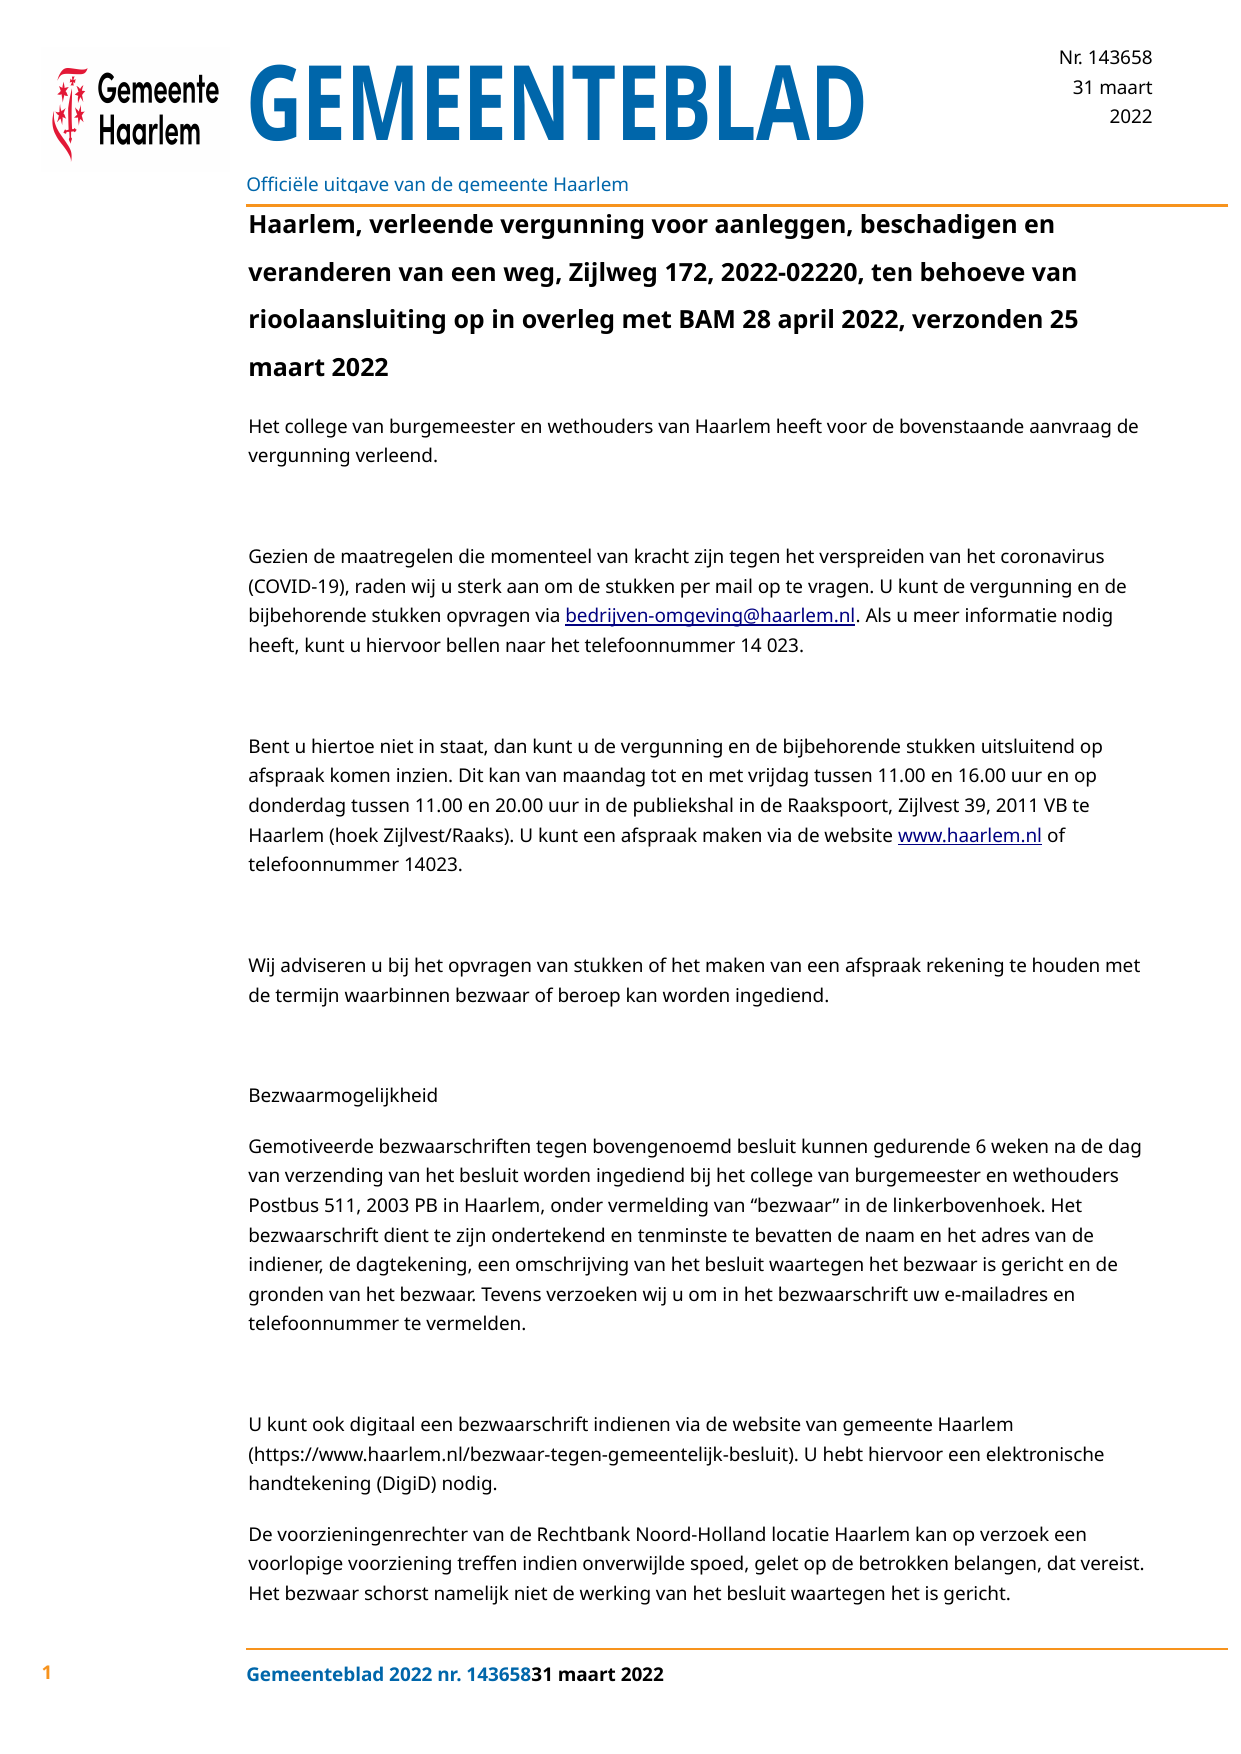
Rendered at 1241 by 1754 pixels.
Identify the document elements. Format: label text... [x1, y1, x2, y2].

text Bent u hiertoe niet in staat, dan kunt u de vergunning en de bijbehorende stukken uitsluitend op afspraak komen inzien. Dit kan van maandag tot en met vrijdag tussen 11.00 en 16.00 uur en op donderdag tussen 11.00 en 20.00 uur in de publiekshal in de Raakspoort, Zijlvest 39, 2011 VB te Haarlem (hoek Zijlvest/Raaks). U kunt een afspraak maken via de website www.haarlem.nl of telefoonnummer 14023. [248, 733, 1152, 877]
text Wij adviseren u bij het opvragen van stukken of het maken van een afspraak rekening te houden met de termijn waarbinnen bezwaar of beroep kan worden ingediend. [248, 952, 1152, 1008]
picture [41, 47, 231, 172]
text Gemotiveerde bezwaarschriften tegen bovengenoemd besluit kunnen gedurende 6 weken na de dag van verzending van het besluit worden ingediend bij het college van burgemeester en wethouders Postbus 511, 2003 PB in Haarlem, onder vermelding van “bezwaar” in de linkerbovenhoek. Het bezwaarschrift dient te zijn ondertekend en tenminste te bevatten de naam en het adres van de indiener, de dagtekening, een omschrijving van het besluit waartegen het bezwaar is gericht en de gronden van het bezwaar. Tevens verzoeken wij u om in het bezwaarschrift uw e-mailadres en telefoonnummer te vermelden. [248, 1133, 1152, 1336]
text Gezien de maatregelen die momenteel van kracht zijn tegen het verspreiden van het coronavirus (COVID-19), raden wij u sterk aan om de stukken per mail op te vragen. U kunt de vergunning en de bijbehorende stukken opvragen via bedrijven-omgeving@haarlem.nl. Als u meer informatie nodig heeft, kunt u hiervoor bellen naar het telefoonnummer 14 023. [248, 543, 1152, 658]
text De voorzieningenrechter van de Rechtbank Noord-Holland locatie Haarlem kan op verzoek een voorlopige voorziening treffen indien onverwijlde spoed, gelet op de betrokken belangen, dat vereist. Het bezwaar schorst namelijk niet de werking van het besluit waartegen het is gericht. [248, 1521, 1152, 1606]
text Bezwaarmogelijkheid [248, 1083, 1152, 1108]
text Het college van burgemeester en wethouders van Haarlem heeft voor de bovenstaande aanvraag de vergunning verleend. [248, 413, 1152, 468]
text U kunt ook digitaal een bezwaarschrift indienen via de website van gemeente Haarlem (https://www.haarlem.nl/bezwaar-tegen-gemeentelijk-besluit). U hebt hiervoor een elektronische handtekening (DigiD) nodig. [248, 1411, 1152, 1496]
text Haarlem, verleende vergunning voor aanleggen, beschadigen en veranderen van een weg, Zijlweg 172, 2022-02220, ten behoeve van rioolaansluiting op in overleg met BAM 28 april 2022, verzonden 25 maart 2022 [248, 207, 1152, 384]
